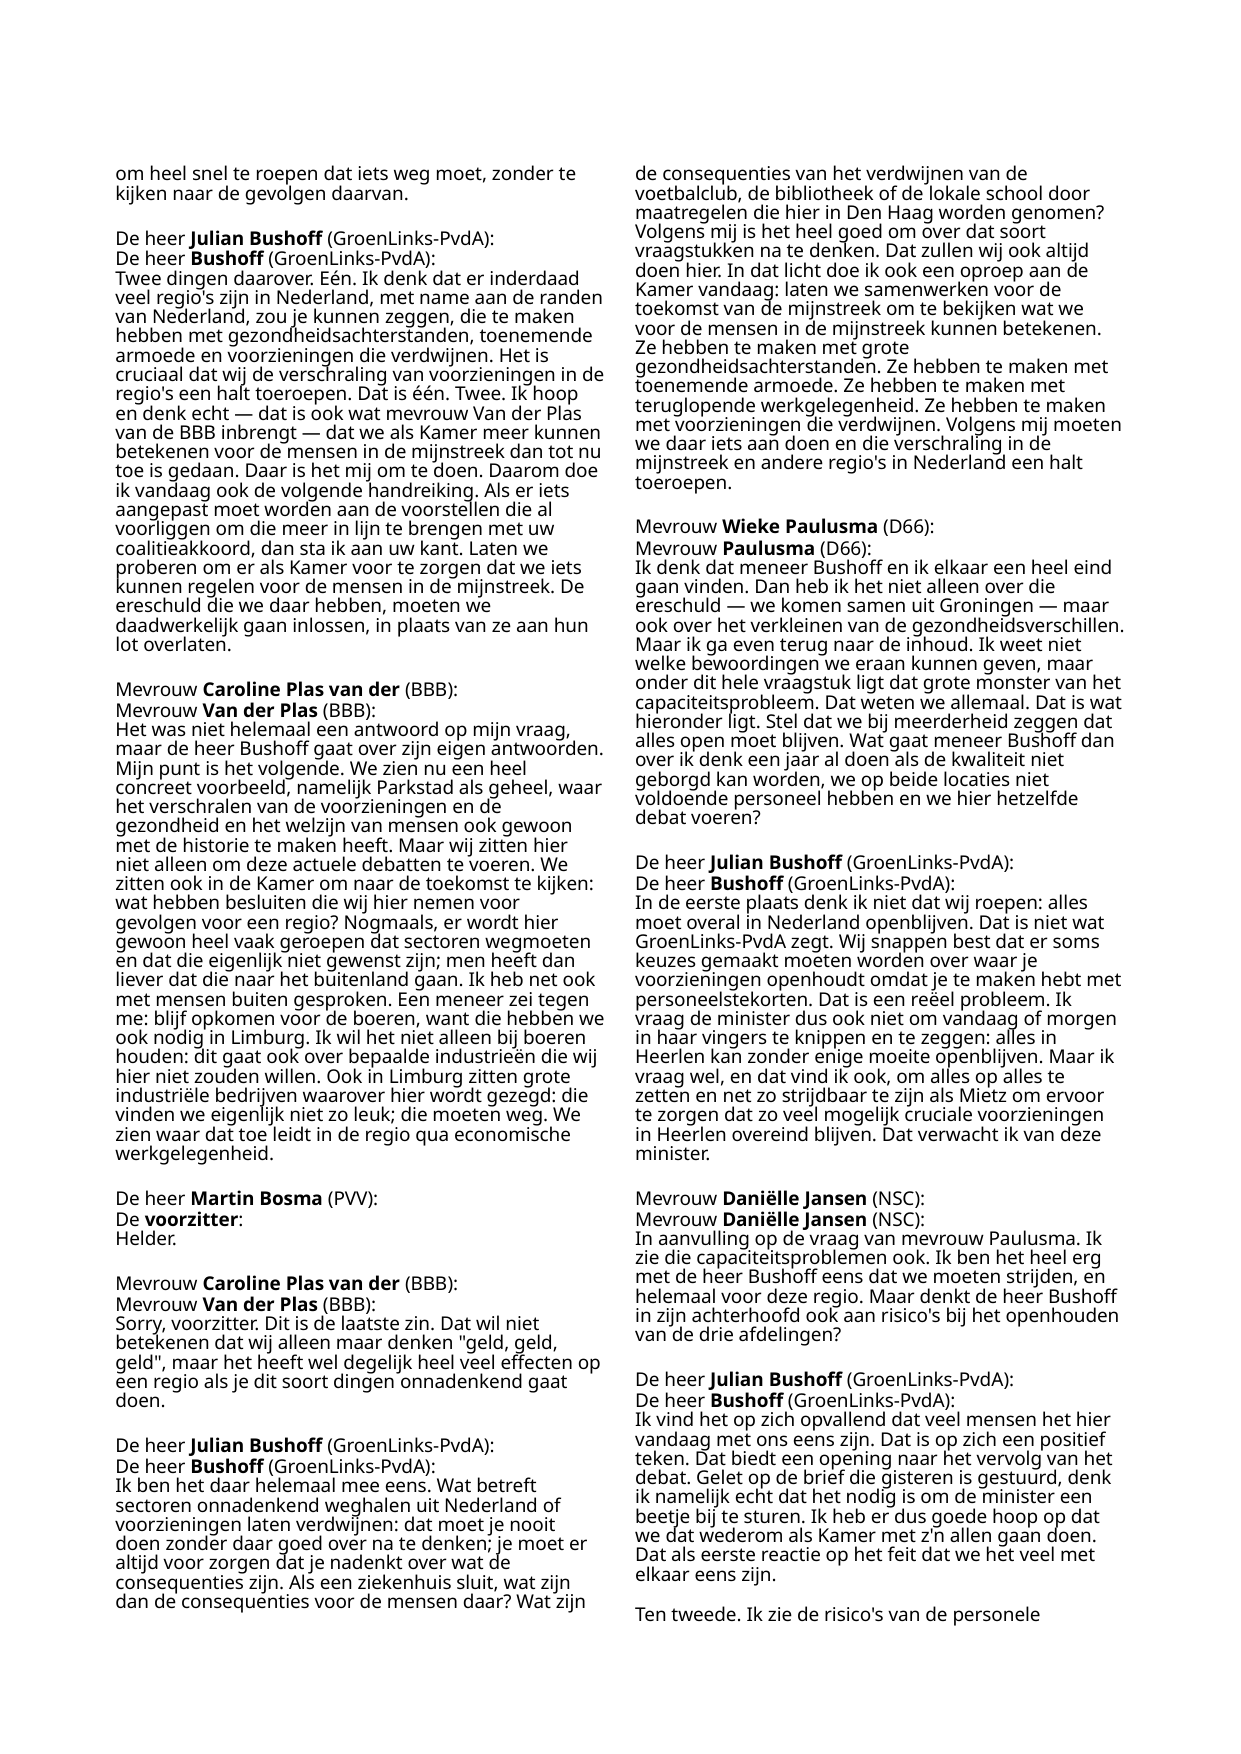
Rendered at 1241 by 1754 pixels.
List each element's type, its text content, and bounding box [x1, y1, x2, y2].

text In aanvulling op de vraag van mevrouw Paulusma. Ik zie die capaciteitsproblemen ook. Ik ben het heel erg met de heer Bushoff eens dat we moeten strijden, en helemaal voor deze regio. Maar denkt de heer Bushoff in zijn achterhoofd ook aan risico's bij het openhouden van de drie afdelingen? [635, 1230, 1125, 1346]
text Mevrouw Paulusma (D66): [635, 539, 1125, 559]
text Mevrouw Van der Plas (BBB): [115, 1296, 605, 1315]
text Ik ben het daar helemaal mee eens. Wat betreft sectoren onnadenkend weghalen uit Nederland of voorzieningen laten verdwijnen: dat moet je nooit doen zonder daar goed over na te denken; je moet er altijd voor zorgen dat je nadenkt over wat de consequenties zijn. Als een ziekenhuis sluit, wat zijn dan de consequenties voor de mensen daar? Wat zijn [115, 1477, 605, 1612]
text De heer Bushoff (GroenLinks-PvdA): [115, 1458, 605, 1477]
text Mevrouw Caroline Plas van der (BBB): [115, 676, 605, 702]
text De heer Julian Bushoff (GroenLinks-PvdA): [115, 1432, 605, 1458]
text De heer Bushoff (GroenLinks-PvdA): [635, 875, 1125, 894]
text De heer Martin Bosma (PVV): [115, 1185, 605, 1211]
text Twee dingen daarover. Eén. Ik denk dat er inderdaad veel regio's zijn in Nederland, met name aan de randen van Nederland, zou je kunnen zeggen, die te maken hebben met gezondheidsachterstanden, toenemende armoede en voorzieningen die verdwijnen. Het is cruciaal dat wij de verschraling van voorzieningen in de regio's een halt toeroepen. Dat is één. Twee. Ik hoop en denk echt — dat is ook wat mevrouw Van der Plas van de BBB inbrengt — dat we als Kamer meer kunnen betekenen voor de mensen in de mijnstreek dan tot nu toe is gedaan. Daar is het mij om te doen. Daarom doe ik vandaag ook de volgende handreiking. Als er iets aangepast moet worden aan de voorstellen die al voorliggen om die meer in lijn te brengen met uw coalitieakkoord, dan sta ik aan uw kant. Laten we proberen om er als Kamer voor te zorgen dat we iets kunnen regelen voor de mensen in de mijnstreek. De ereschuld die we daar hebben, moeten we daadwerkelijk gaan inlossen, in plaats van ze aan hun lot overlaten. [115, 270, 605, 655]
text Helder. [115, 1230, 605, 1249]
text Ik denk dat meneer Bushoff en ik elkaar een heel eind gaan vinden. Dan heb ik het niet alleen over die ereschuld — we komen samen uit Groningen — maar ook over het verkleinen van de gezondheidsverschillen. Maar ik ga even terug naar de inhoud. Ik weet niet welke bewoordingen we eraan kunnen geven, maar onder dit hele vraagstuk ligt dat grote monster van het capaciteitsprobleem. Dat weten we allemaal. Dat is wat hieronder ligt. Stel dat we bij meerderheid zeggen dat alles open moet blijven. Wat gaat meneer Bushoff dan over ik denk een jaar al doen als de kwaliteit niet geborgd kan worden, we op beide locaties niet voldoende personeel hebben en we hier hetzelfde debat voeren? [635, 559, 1125, 828]
text De heer Julian Bushoff (GroenLinks-PvdA): [115, 225, 605, 250]
text om heel snel te roepen dat iets weg moet, zonder te kijken naar de gevolgen daarvan. [115, 165, 605, 204]
text Mevrouw Daniëlle Jansen (NSC): [635, 1185, 1125, 1211]
text de consequenties van het verdwijnen van de voetbalclub, de bibliotheek of de lokale school door maatregelen die hier in Den Haag worden genomen? Volgens mij is het heel goed om over dat soort vraagstukken na te denken. Dat zullen wij ook altijd doen hier. In dat licht doe ik ook een oproep aan de Kamer vandaag: laten we samenwerken voor de toekomst van de mijnstreek om te bekijken wat we voor de mensen in de mijnstreek kunnen betekenen. Ze hebben te maken met grote gezondheidsachterstanden. Ze hebben te maken met toenemende armoede. Ze hebben te maken met teruglopende werkgelegenheid. Ze hebben te maken met voorzieningen die verdwijnen. Volgens mij moeten we daar iets aan doen en die verschraling in de mijnstreek en andere regio's in Nederland een halt toeroepen. [635, 165, 1125, 493]
text De heer Julian Bushoff (GroenLinks-PvdA): [635, 849, 1125, 875]
text Sorry, voorzitter. Dit is de laatste zin. Dat wil niet betekenen dat wij alleen maar denken "geld, geld, geld", maar het heeft wel degelijk heel veel effecten op een regio als je dit soort dingen onnadenkend gaat doen. [115, 1315, 605, 1411]
text In de eerste plaats denk ik niet dat wij roepen: alles moet overal in Nederland openblijven. Dat is niet wat GroenLinks-PvdA zegt. Wij snappen best dat er soms keuzes gemaakt moeten worden over waar je voorzieningen openhoudt omdat je te maken hebt met personeelstekorten. Dat is een reëel probleem. Ik vraag de minister dus ook niet om vandaag of morgen in haar vingers te knippen en te zeggen: alles in Heerlen kan zonder enige moeite openblijven. Maar ik vraag wel, en dat vind ik ook, om alles op alles te zetten en net zo strijdbaar te zijn als Mietz om ervoor te zorgen dat zo veel mogelijk cruciale voorzieningen in Heerlen overeind blijven. Dat verwacht ik van deze minister. [635, 894, 1125, 1164]
text De heer Bushoff (GroenLinks-PvdA): [115, 250, 605, 270]
text De heer Julian Bushoff (GroenLinks-PvdA): [635, 1366, 1125, 1392]
text Mevrouw Van der Plas (BBB): [115, 702, 605, 721]
text De voorzitter: [115, 1211, 605, 1230]
text Ten tweede. Ik zie de risico's van de personele [635, 1606, 1125, 1625]
text De heer Bushoff (GroenLinks-PvdA): [635, 1392, 1125, 1411]
text Ik vind het op zich opvallend dat veel mensen het hier vandaag met ons eens zijn. Dat is op zich een positief teken. Dat biedt een opening naar het vervolg van het debat. Gelet op de brief die gisteren is gestuurd, denk ik namelijk echt dat het nodig is om de minister een beetje bij te sturen. Ik heb er dus goede hoop op dat we dat wederom als Kamer met z'n allen gaan doen. Dat als eerste reactie op het feit dat we het veel met elkaar eens zijn. [635, 1411, 1125, 1585]
text Mevrouw Caroline Plas van der (BBB): [115, 1270, 605, 1296]
text Mevrouw Daniëlle Jansen (NSC): [635, 1211, 1125, 1230]
text Mevrouw Wieke Paulusma (D66): [635, 514, 1125, 539]
text Het was niet helemaal een antwoord op mijn vraag, maar de heer Bushoff gaat over zijn eigen antwoorden. Mijn punt is het volgende. We zien nu een heel concreet voorbeeld, namelijk Parkstad als geheel, waar het verschralen van de voorzieningen en de gezondheid en het welzijn van mensen ook gewoon met de historie te maken heeft. Maar wij zitten hier niet alleen om deze actuele debatten te voeren. We zitten ook in de Kamer om naar de toekomst te kijken: wat hebben besluiten die wij hier nemen voor gevolgen voor een regio? Nogmaals, er wordt hier gewoon heel vaak geroepen dat sectoren wegmoeten en dat die eigenlijk niet gewenst zijn; men heeft dan liever dat die naar het buitenland gaan. Ik heb net ook met mensen buiten gesproken. Een meneer zei tegen me: blijf opkomen voor de boeren, want die hebben we ook nodig in Limburg. Ik wil het niet alleen bij boeren houden: dit gaat ook over bepaalde industrieën die wij hier niet zouden willen. Ook in Limburg zitten grote industriële bedrijven waarover hier wordt gezegd: die vinden we eigenlijk niet zo leuk; die moeten weg. We zien waar dat toe leidt in de regio qua economische werkgelegenheid. [115, 721, 605, 1164]
